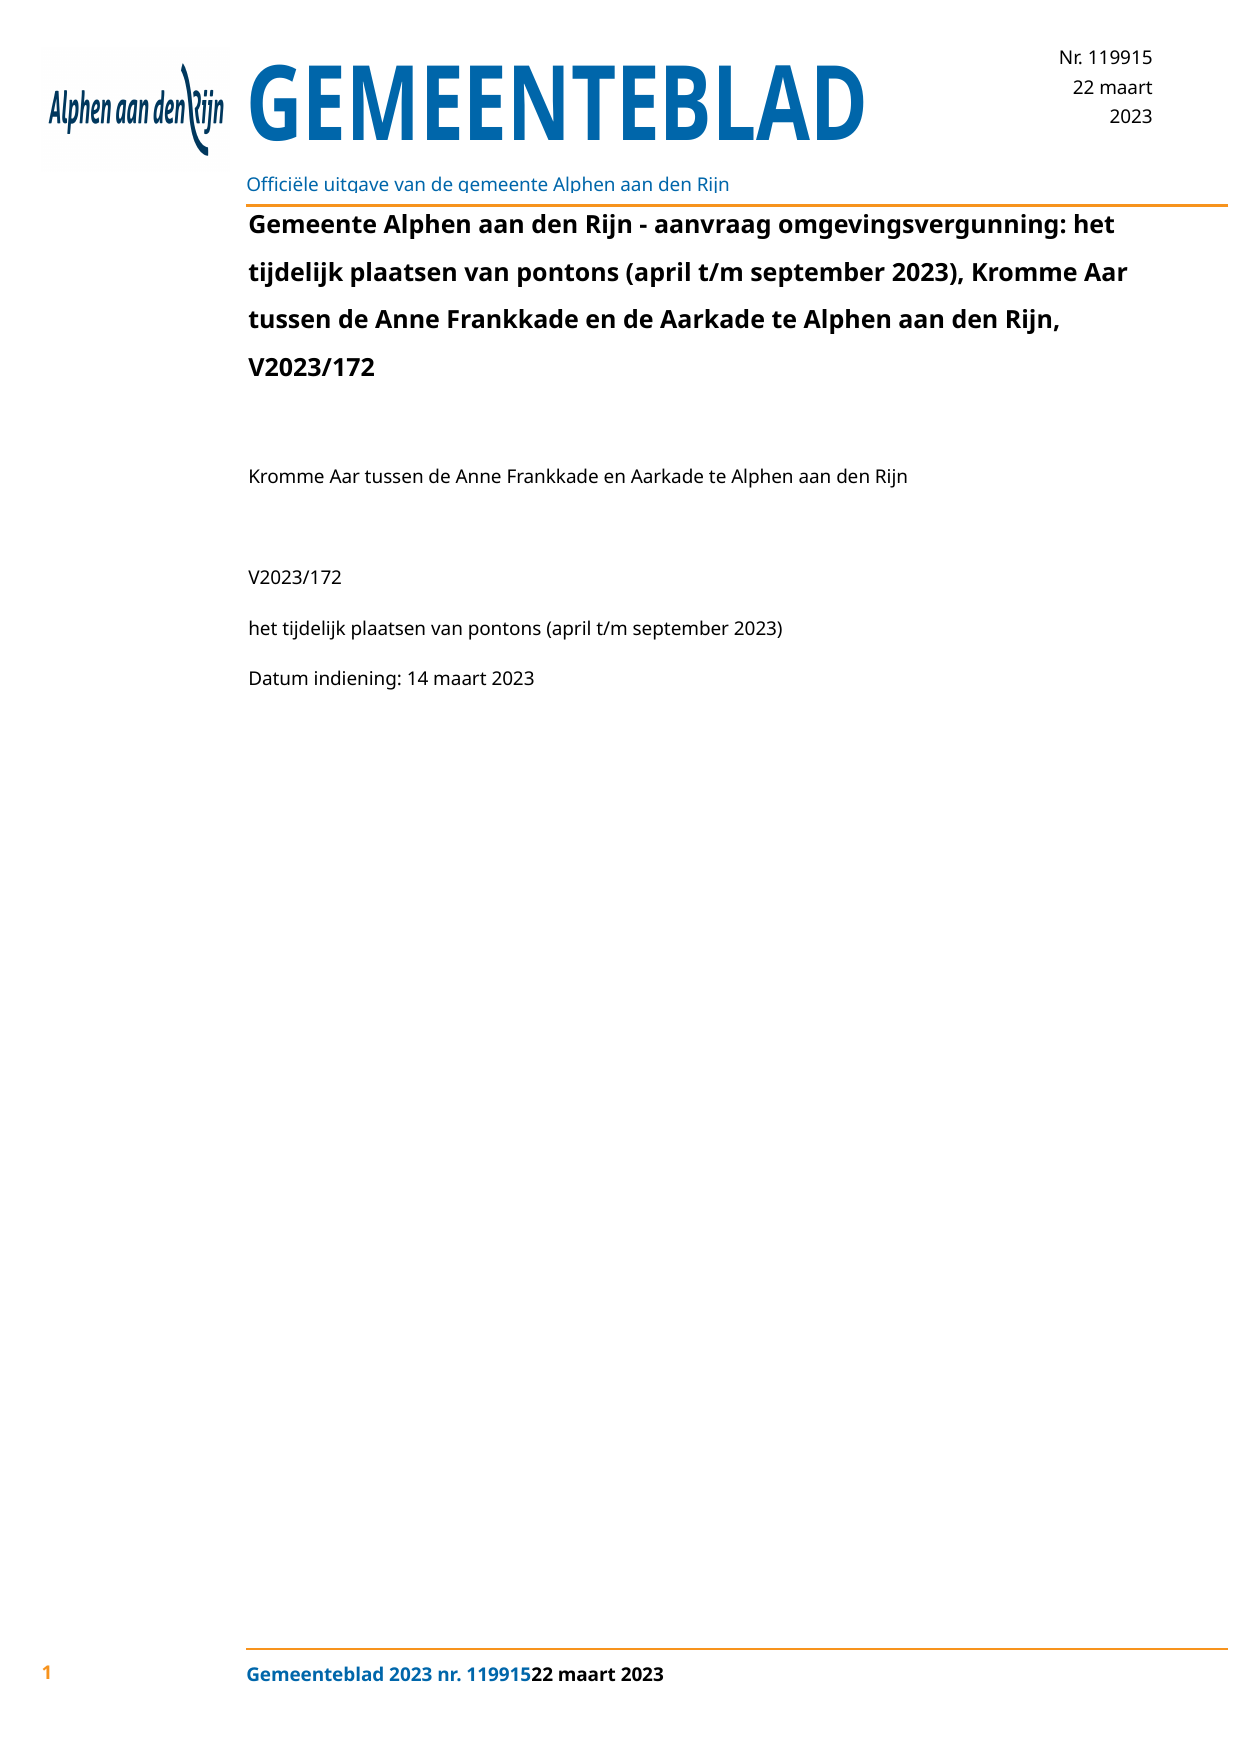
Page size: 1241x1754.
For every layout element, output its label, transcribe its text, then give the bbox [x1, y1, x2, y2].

text Gemeente Alphen aan den Rijn - aanvraag omgevingsvergunning: het tijdelijk plaatsen van pontons (april t/m september 2023), Kromme Aar tussen de Anne Frankkade en de Aarkade te Alphen aan den Rijn, V2023/172 [248, 207, 1152, 384]
text Kromme Aar tussen de Anne Frankkade en Aarkade te Alphen aan den Rijn [248, 463, 1152, 489]
text het tijdelijk plaatsen van pontons (april t/m september 2023) [248, 615, 1152, 641]
text Datum indiening: 14 maart 2023 [248, 665, 1152, 691]
picture [41, 47, 231, 172]
text V2023/172 [248, 564, 1152, 590]
